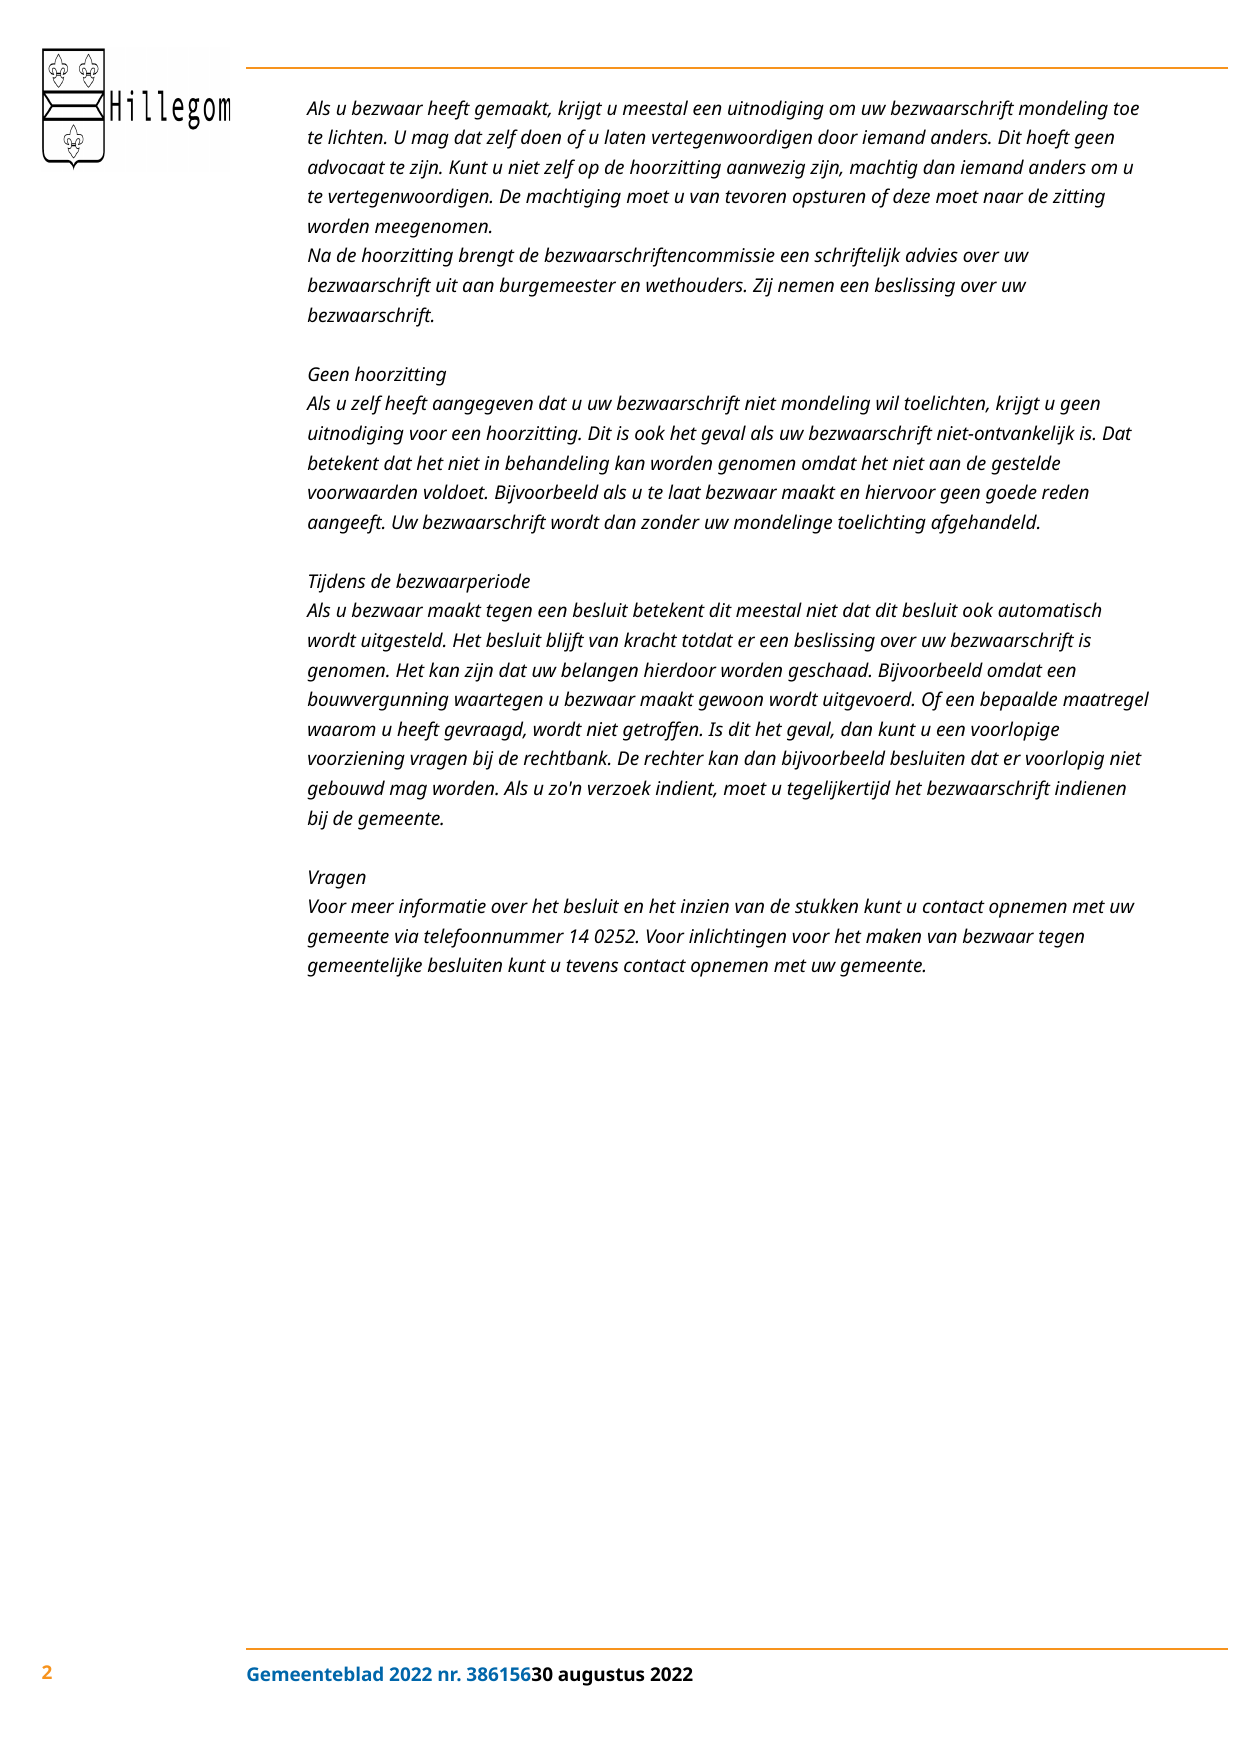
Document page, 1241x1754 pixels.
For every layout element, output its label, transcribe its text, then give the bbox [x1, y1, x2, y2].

list Geen hoorzitting [248, 361, 1152, 387]
picture [41, 47, 231, 172]
list Tijdens de bezwaarperiode [248, 568, 1152, 594]
list Als u bezwaar heeft gemaakt, krijgt u meestal een uitnodiging om uw bezwaarschrift mondeling toe te lichten. U mag dat zelf doen of u laten vertegenwoordigen door iemand anders. Dit hoeft geen advocaat te zijn. Kunt u niet zelf op de hoorzitting aanwezig zijn, machtig dan iemand anders om u te vertegenwoordigen. De machtiging moet u van tevoren opsturen of deze moet naar de zitting worden meegenomen. [248, 95, 1152, 239]
list Voor meer informatie over het besluit en het inzien van de stukken kunt u contact opnemen met uw gemeente via telefoonnummer 14 0252. Voor inlichtingen voor het maken van bezwaar tegen gemeentelijke besluiten kunt u tevens contact opnemen met uw gemeente. [248, 893, 1152, 978]
list Als u bezwaar maakt tegen een besluit betekent dit meestal niet dat dit besluit ook automatisch wordt uitgesteld. Het besluit blijft van kracht totdat er een beslissing over uw bezwaarschrift is genomen. Het kan zijn dat uw belangen hierdoor worden geschaad. Bijvoorbeeld omdat een bouwvergunning waartegen u bezwaar maakt gewoon wordt uitgevoerd. Of een bepaalde maatregel waarom u heeft gevraagd, wordt niet getroffen. Is dit het geval, dan kunt u een voorlopige voorziening vragen bij de rechtbank. De rechter kan dan bijvoorbeeld besluiten dat er voorlopig niet gebouwd mag worden. Als u zo'n verzoek indient, moet u tegelijkertijd het bezwaarschrift indienen bij de gemeente. [248, 598, 1152, 831]
list Vragen [248, 864, 1152, 890]
list Na de hoorzitting brengt de bezwaarschriftencommissie een schriftelijk advies over uw bezwaarschrift uit aan burgemeester en wethouders. Zij nemen een beslissing over uw bezwaarschrift. [248, 243, 1152, 328]
list Als u zelf heeft aangegeven dat u uw bezwaarschrift niet mondeling wil toelichten, krijgt u geen uitnodiging voor een hoorzitting. Dit is ook het geval als uw bezwaarschrift niet-ontvankelijk is. Dat betekent dat het niet in behandeling kan worden genomen omdat het niet aan de gestelde voorwaarden voldoet. Bijvoorbeeld als u te laat bezwaar maakt en hiervoor geen goede reden aangeeft. Uw bezwaarschrift wordt dan zonder uw mondelinge toelichting afgehandeld. [248, 391, 1152, 535]
